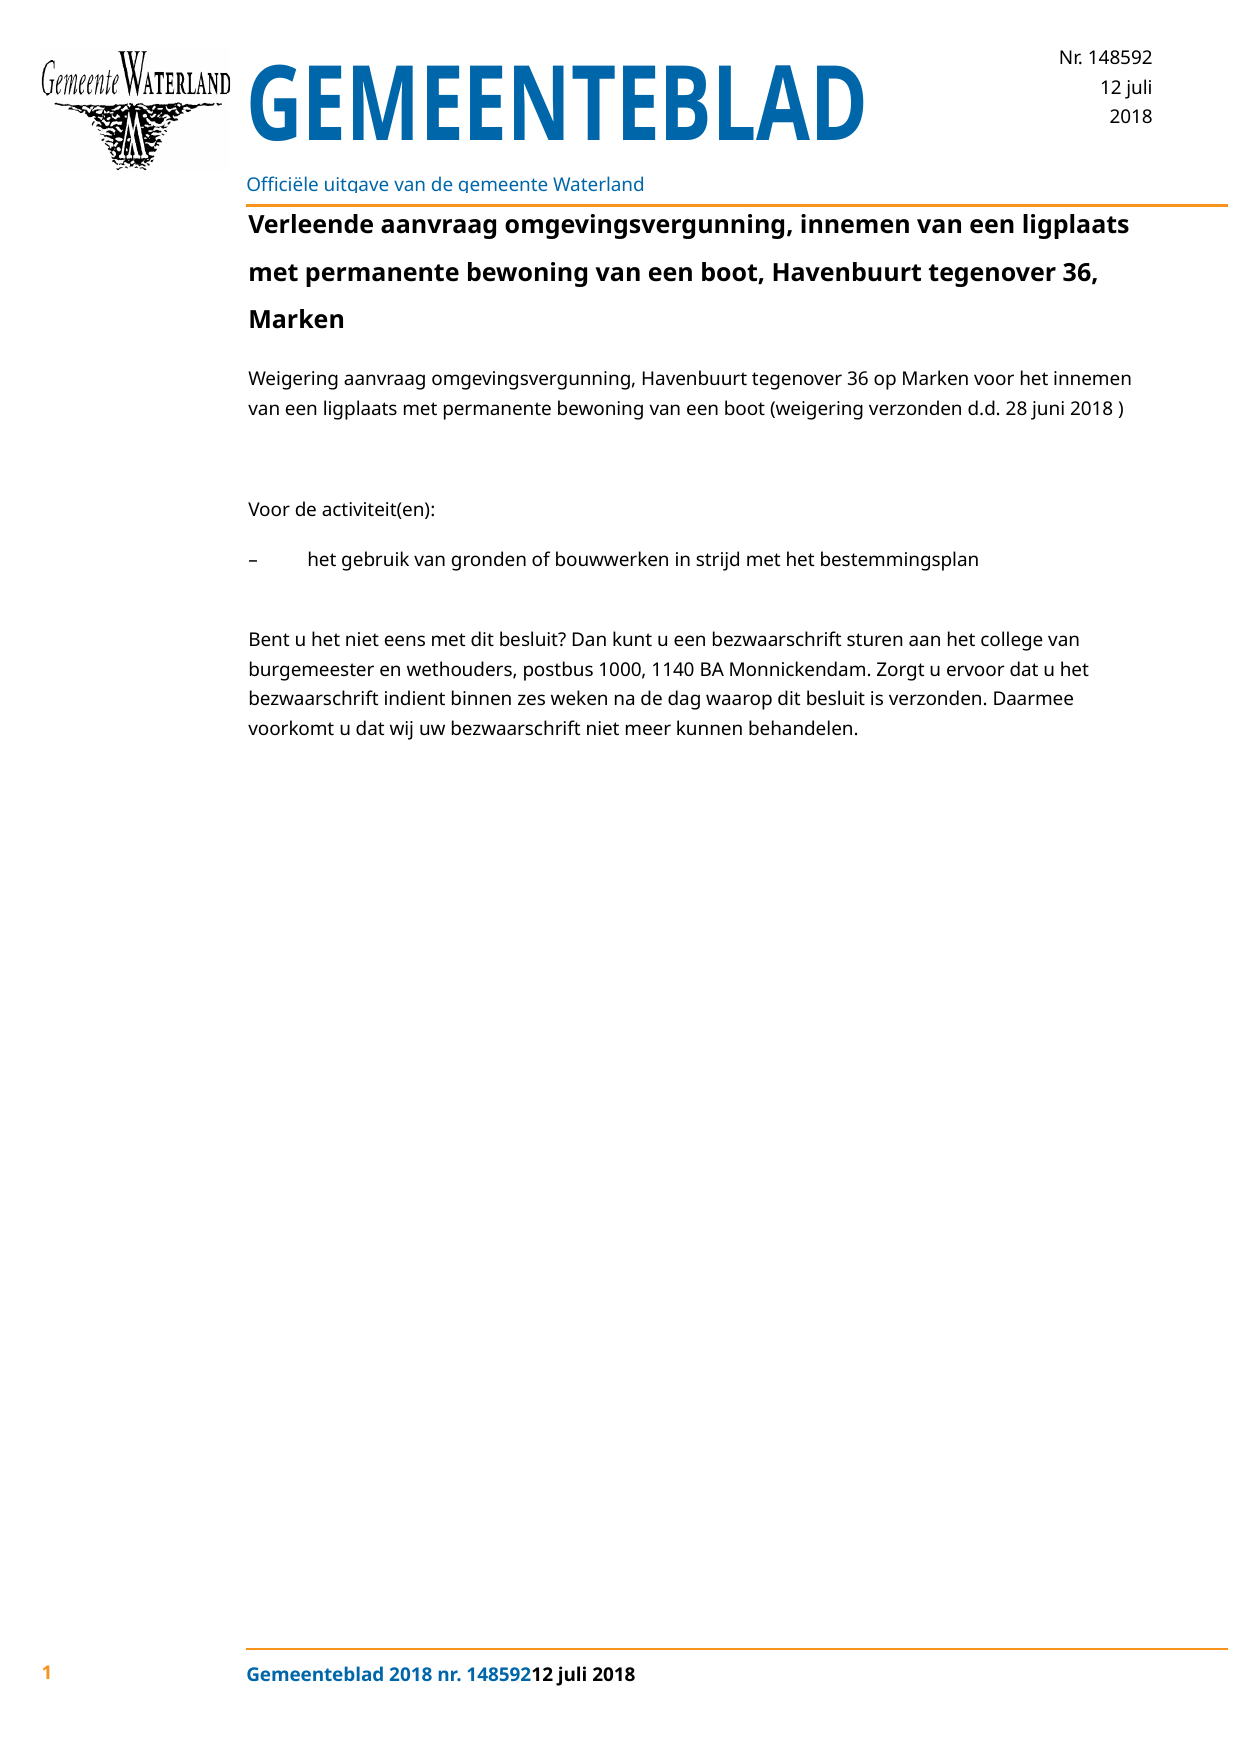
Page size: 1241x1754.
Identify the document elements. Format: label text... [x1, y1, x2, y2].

text Weigering aanvraag omgevingsvergunning, Havenbuurt tegenover 36 op Marken voor het innemen van een ligplaats met permanente bewoning van een boot (weigering verzonden d.d. 28 juni 2018 ) [248, 366, 1152, 421]
text Verleende aanvraag omgevingsvergunning, innemen van een ligplaats met permanente bewoning van een boot, Havenbuurt tegenover 36, Marken [248, 207, 1152, 336]
picture [41, 47, 231, 172]
text Bent u het niet eens met dit besluit? Dan kunt u een bezwaarschrift sturen aan het college van burgemeester en wethouders, postbus 1000, 1140 BA Monnickendam. Zorgt u ervoor dat u het bezwaarschrift indient binnen zes weken na de dag waarop dit besluit is verzonden. Daarmee voorkomt u dat wij uw bezwaarschrift niet meer kunnen behandelen. [248, 626, 1152, 741]
list het gebruik van gronden of bouwwerken in strijd met het bestemmingsplan [248, 546, 1152, 572]
text Voor de activiteit(en): [248, 496, 1152, 522]
